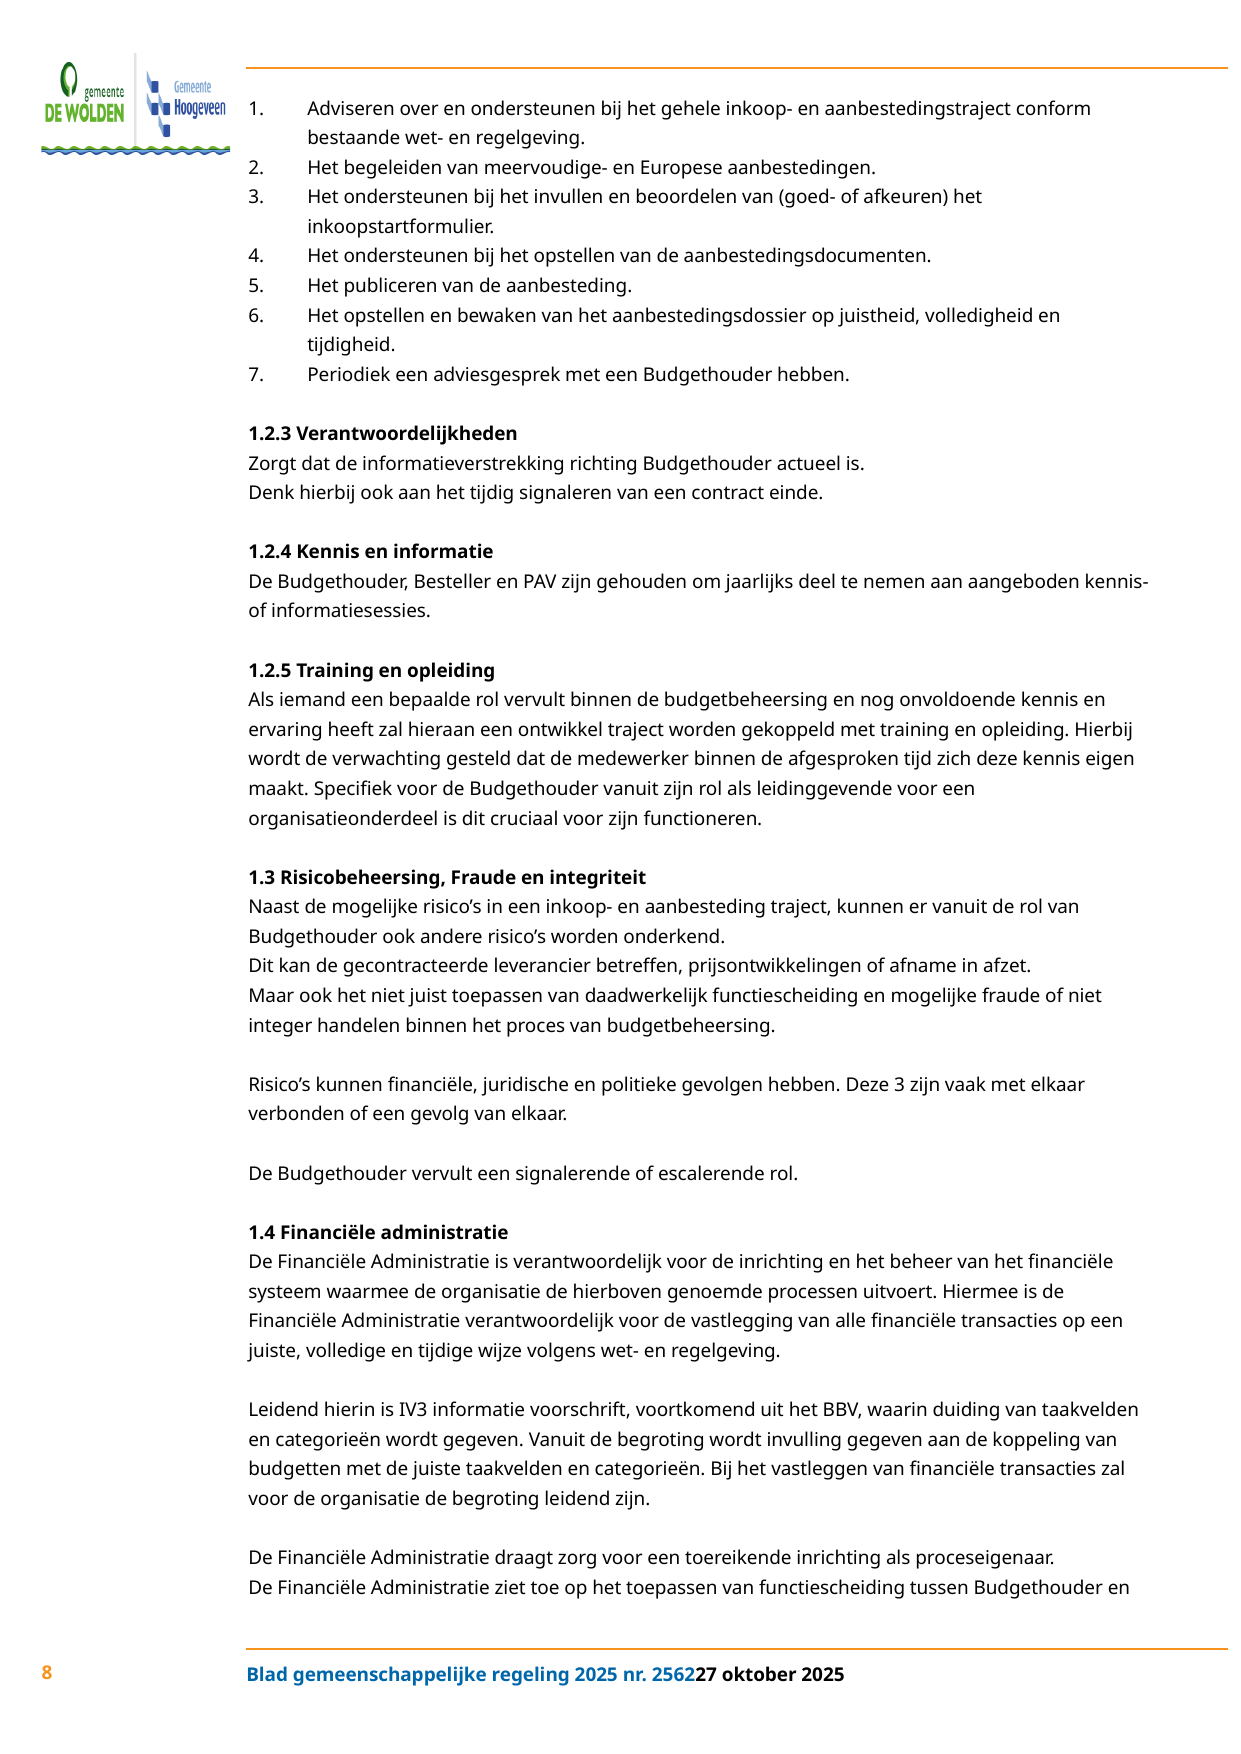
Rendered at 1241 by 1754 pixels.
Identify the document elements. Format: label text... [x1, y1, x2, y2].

text 1.4 Financiële administratie [248, 1219, 1152, 1245]
text 1.2.4 Kennis en informatie [248, 538, 1152, 564]
text De Financiële Administratie draagt zorg voor een toereikende inrichting als proceseigenaar. [248, 1544, 1152, 1570]
list Adviseren over en ondersteunen bij het gehele inkoop- en aanbestedingstraject conform bestaande wet- en regelgeving. [248, 95, 1152, 150]
list Het publiceren van de aanbesteding. [248, 272, 1152, 298]
list Het ondersteunen bij het invullen en beoordelen van (goed- of afkeuren) het inkoopstartformulier. [248, 183, 1152, 239]
text De Financiële Administratie ziet toe op het toepassen van functiescheiding tussen Budgethouder en [248, 1574, 1152, 1600]
text 1.3 Risicobeheersing, Fraude en integriteit [248, 864, 1152, 890]
text De Financiële Administratie is verantwoordelijk voor de inrichting en het beheer van het financiële systeem waarmee de organisatie de hierboven genoemde processen uitvoert. Hiermee is de Financiële Administratie verantwoordelijk voor de vastlegging van alle financiële transacties op een juiste, volledige en tijdige wijze volgens wet- en regelgeving. [248, 1248, 1152, 1363]
text Maar ook het niet juist toepassen van daadwerkelijk functiescheiding en mogelijke fraude of niet integer handelen binnen het proces van budgetbeheersing. [248, 982, 1152, 1038]
text Dit kan de gecontracteerde leverancier betreffen, prijsontwikkelingen of afname in afzet. [248, 953, 1152, 978]
list Periodiek een adviesgesprek met een Budgethouder hebben. [248, 361, 1152, 387]
list Het begeleiden van meervoudige- en Europese aanbestedingen. [248, 154, 1152, 180]
text 1.2.5 Training en opleiding [248, 657, 1152, 683]
text Denk hierbij ook aan het tijdig signaleren van een contract einde. [248, 479, 1152, 505]
text Zorgt dat de informatieverstrekking richting Budgethouder actueel is. [248, 450, 1152, 476]
text De Budgethouder vervult een signalerende of escalerende rol. [248, 1160, 1152, 1186]
text Risico’s kunnen financiële, juridische en politieke gevolgen hebben. Deze 3 zijn vaak met elkaar verbonden of een gevolg van elkaar. [248, 1071, 1152, 1126]
list Het ondersteunen bij het opstellen van de aanbestedingsdocumenten. [248, 243, 1152, 268]
text Naast de mogelijke risico’s in een inkoop- en aanbesteding traject, kunnen er vanuit de rol van Budgethouder ook andere risico’s worden onderkend. [248, 893, 1152, 949]
picture [41, 47, 231, 172]
text 1.2.3 Verantwoordelijkheden [248, 420, 1152, 446]
text De Budgethouder, Besteller en PAV zijn gehouden om jaarlijks deel te nemen aan aangeboden kennis- of informatiesessies. [248, 568, 1152, 623]
list Het opstellen en bewaken van het aanbestedingsdossier op juistheid, volledigheid en tijdigheid. [248, 302, 1152, 357]
text Leidend hierin is IV3 informatie voorschrift, voortkomend uit het BBV, waarin duiding van taakvelden en categorieën wordt gegeven. Vanuit de begroting wordt invulling gegeven aan de koppeling van budgetten met de juiste taakvelden en categorieën. Bij het vastleggen van financiële transacties zal voor de organisatie de begroting leidend zijn. [248, 1396, 1152, 1511]
text Als iemand een bepaalde rol vervult binnen de budgetbeheersing en nog onvoldoende kennis en ervaring heeft zal hieraan een ontwikkel traject worden gekoppeld met training en opleiding. Hierbij wordt de verwachting gesteld dat de medewerker binnen de afgesproken tijd zich deze kennis eigen maakt. Specifiek voor de Budgethouder vanuit zijn rol als leidinggevende voor een organisatieonderdeel is dit cruciaal voor zijn functioneren. [248, 686, 1152, 831]
